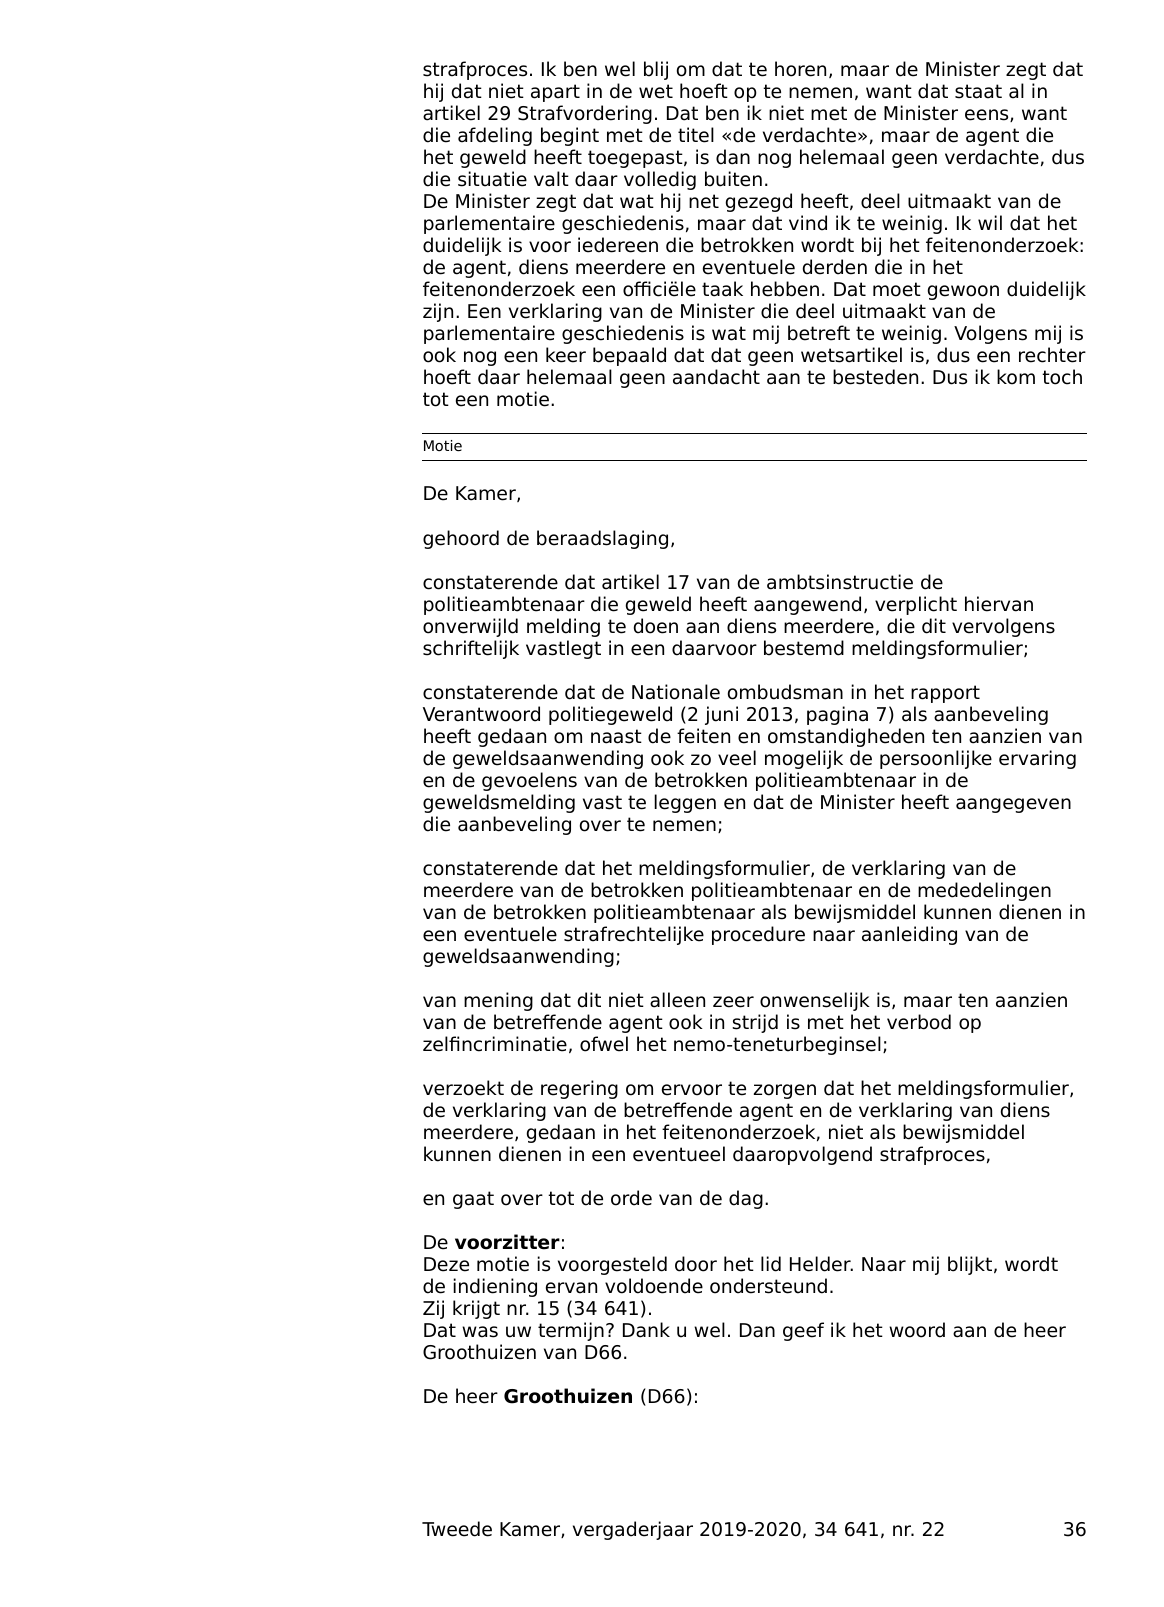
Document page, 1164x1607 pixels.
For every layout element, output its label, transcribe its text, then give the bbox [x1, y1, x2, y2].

text verzoekt de regering om ervoor te zorgen dat het meldingsformulier, de verklaring van de betreffende agent en de verklaring van diens meerdere, gedaan in het feitenonderzoek, niet als bewijsmiddel kunnen dienen in een eventueel daaropvolgend strafproces, [422, 1078, 1087, 1166]
text strafproces. Ik ben wel blij om dat te horen, maar de Minister zegt dat hij dat niet apart in de wet hoeft op te nemen, want dat staat al in artikel 29 Strafvordering. Dat ben ik niet met de Minister eens, want die afdeling begint met de titel «de verdachte», maar de agent die het geweld heeft toegepast, is dan nog helemaal geen verdachte, dus die situatie valt daar volledig buiten. [422, 59, 1087, 191]
text en gaat over tot de orde van de dag. [422, 1188, 1087, 1210]
text De voorzitter: [422, 1232, 1087, 1254]
text De heer Groothuizen (D66): [422, 1386, 1087, 1408]
table_header Motie [422, 434, 1087, 460]
text gehoord de beraadslaging, [422, 527, 1087, 549]
text van mening dat dit niet alleen zeer onwenselijk is, maar ten aanzien van de betreffende agent ook in strijd is met het verbod op zelfincriminatie, ofwel het nemo-teneturbeginsel; [422, 990, 1087, 1056]
text constaterende dat het meldingsformulier, de verklaring van de meerdere van de betrokken politieambtenaar en de mededelingen van de betrokken politieambtenaar als bewijsmiddel kunnen dienen in een eventuele strafrechtelijke procedure naar aanleiding van de geweldsaanwending; [422, 858, 1087, 968]
text constaterende dat de Nationale ombudsman in het rapport Verantwoord politiegeweld (2 juni 2013, pagina 7) als aanbeveling heeft gedaan om naast de feiten en omstandigheden ten aanzien van de geweldsaanwending ook zo veel mogelijk de persoonlijke ervaring en de gevoelens van de betrokken politieambtenaar in de geweldsmelding vast te leggen en dat de Minister heeft aangegeven die aanbeveling over te nemen; [422, 682, 1087, 836]
text De Kamer, [422, 483, 1087, 505]
text constaterende dat artikel 17 van de ambtsinstructie de politieambtenaar die geweld heeft aangewend, verplicht hiervan onverwijld melding te doen aan diens meerdere, die dit vervolgens schriftelijk vastlegt in een daarvoor bestemd meldingsformulier; [422, 572, 1087, 659]
text De Minister zegt dat wat hij net gezegd heeft, deel uitmaakt van de parlementaire geschiedenis, maar dat vind ik te weinig. Ik wil dat het duidelijk is voor iedereen die betrokken wordt bij het feitenonderzoek: de agent, diens meerdere en eventuele derden die in het feitenonderzoek een officiële taak hebben. Dat moet gewoon duidelijk zijn. Een verklaring van de Minister die deel uitmaakt van de parlementaire geschiedenis is wat mij betreft te weinig. Volgens mij is ook nog een keer bepaald dat dat geen wetsartikel is, dus een rechter hoeft daar helemaal geen aandacht aan te besteden. Dus ik kom toch tot een motie. [422, 191, 1087, 411]
text Zij krijgt nr. 15 (34 641). [422, 1298, 1087, 1320]
text Dat was uw termijn? Dank u wel. Dan geef ik het woord aan de heer Groothuizen van D66. [422, 1320, 1087, 1364]
text Deze motie is voorgesteld door het lid Helder. Naar mij blijkt, wordt de indiening ervan voldoende ondersteund. [422, 1254, 1087, 1298]
